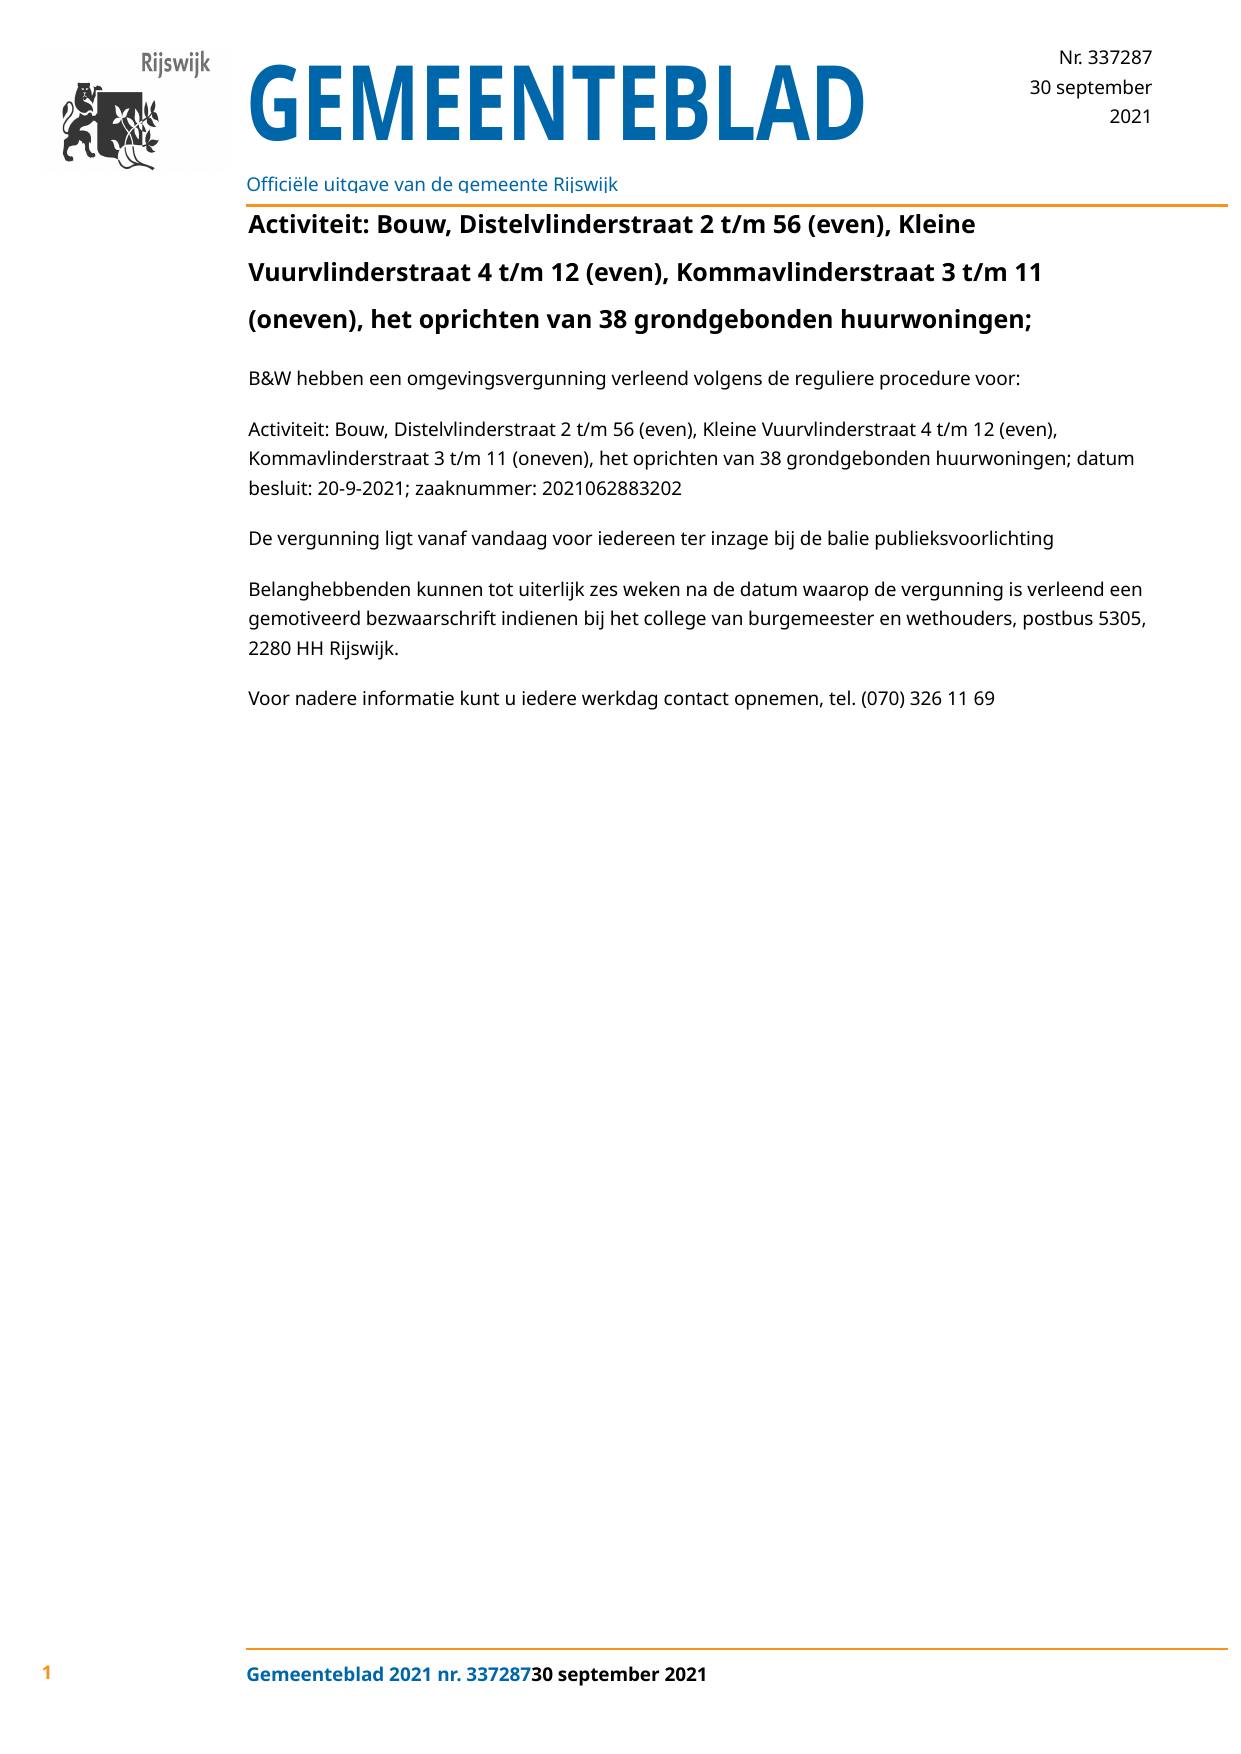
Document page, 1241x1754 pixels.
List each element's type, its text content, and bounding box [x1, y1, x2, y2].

text Belanghebbenden kunnen tot uiterlijk zes weken na de datum waarop de vergunning is verleend een gemotiveerd bezwaarschrift indienen bij het college van burgemeester en wethouders, postbus 5305, 2280 HH Rijswijk. [248, 576, 1152, 661]
text Voor nadere informatie kunt u iedere werkdag contact opnemen, tel. (070) 326 11 69 [248, 686, 1152, 711]
text Activiteit: Bouw, Distelvlinderstraat 2 t/m 56 (even), Kleine Vuurvlinderstraat 4 t/m 12 (even), Kommavlinderstraat 3 t/m 11 (oneven), het oprichten van 38 grondgebonden huurwoningen; [248, 207, 1152, 336]
text Activiteit: Bouw, Distelvlinderstraat 2 t/m 56 (even), Kleine Vuurvlinderstraat 4 t/m 12 (even), Kommavlinderstraat 3 t/m 11 (oneven), het oprichten van 38 grondgebonden huurwoningen; datum besluit: 20-9-2021; zaaknummer: 2021062883202 [248, 416, 1152, 501]
text De vergunning ligt vanaf vandaag voor iedereen ter inzage bij de balie publieksvoorlichting [248, 526, 1152, 551]
text B&W hebben een omgevingsvergunning verleend volgens de reguliere procedure voor: [248, 366, 1152, 391]
picture [41, 47, 231, 172]
